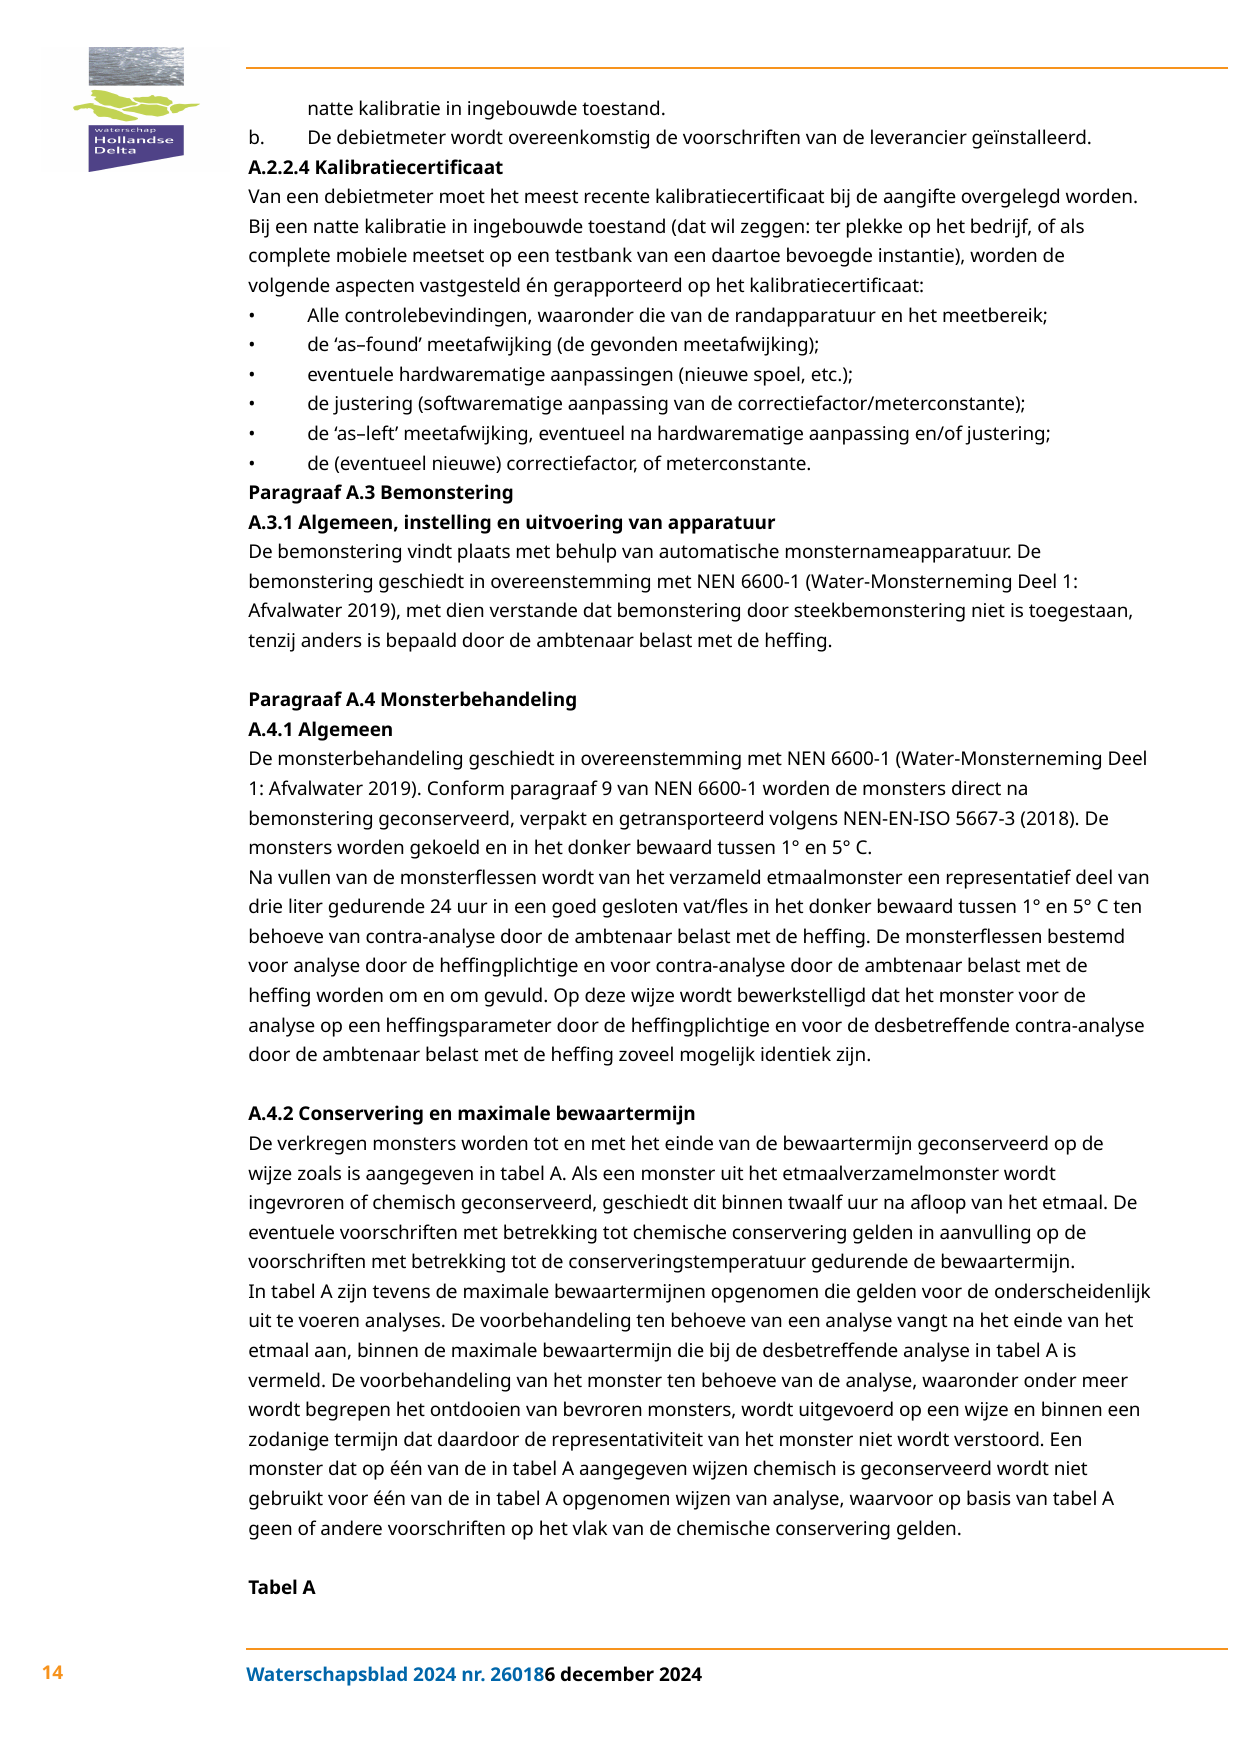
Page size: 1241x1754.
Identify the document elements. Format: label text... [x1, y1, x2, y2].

text A.3.1 Algemeen, instelling en uitvoering van apparatuur [248, 509, 1152, 535]
list eventuele hardwarematige aanpassingen (nieuwe spoel, etc.); [248, 361, 1152, 387]
text In tabel A zijn tevens de maximale bewaartermijnen opgenomen die gelden voor de onderscheidenlijk uit te voeren analyses. De voorbehandeling ten behoeve van een analyse vangt na het einde van het etmaal aan, binnen de maximale bewaartermijn die bij de desbetreffende analyse in tabel A is vermeld. De voorbehandeling van het monster ten behoeve van de analyse, waaronder onder meer wordt begrepen het ontdooien van bevroren monsters, wordt uitgevoerd op een wijze en binnen een zodanige termijn dat daardoor de representativiteit van het monster niet wordt verstoord. Een monster dat op één van de in tabel A aangegeven wijzen chemisch is geconserveerd wordt niet gebruikt voor één van de in tabel A opgenomen wijzen van analyse, waarvoor op basis van tabel A geen of andere voorschriften op het vlak van de chemische conservering gelden. [248, 1278, 1152, 1541]
text Paragraaf A.4 Monsterbehandeling [248, 686, 1152, 712]
text A.4.1 Algemeen [248, 716, 1152, 742]
text A.2.2.4 Kalibratiecertificaat [248, 154, 1152, 180]
text Tabel A [248, 1574, 1152, 1600]
text De bemonstering vindt plaats met behulp van automatische monsternameapparatuur. De bemonstering geschiedt in overeenstemming met NEN 6600-1 (Water-Monsterneming Deel 1: Afvalwater 2019), met dien verstande dat bemonstering door steekbemonstering niet is toegestaan, tenzij anders is bepaald door de ambtenaar belast met de heffing. [248, 538, 1152, 653]
text De verkregen monsters worden tot en met het einde van de bewaartermijn geconserveerd op de wijze zoals is aangegeven in tabel A. Als een monster uit het etmaalverzamelmonster wordt ingevroren of chemisch geconserveerd, geschiedt dit binnen twaalf uur na afloop van het etmaal. De eventuele voorschriften met betrekking tot chemische conservering gelden in aanvulling op de voorschriften met betrekking tot de conserveringstemperatuur gedurende de bewaartermijn. [248, 1130, 1152, 1274]
list de ‘as–left’ meetafwijking, eventueel na hardwarematige aanpassing en/of justering; [248, 420, 1152, 446]
list De debietmeter wordt overeenkomstig de voorschriften van de leverancier geïnstalleerd. [248, 124, 1152, 150]
text Na vullen van de monsterflessen wordt van het verzameld etmaalmonster een representatief deel van drie liter gedurende 24 uur in een goed gesloten vat/fles in het donker bewaard tussen 1° en 5° C ten behoeve van contra-analyse door de ambtenaar belast met de heffing. De monsterflessen bestemd voor analyse door de heffingplichtige en voor contra-analyse door de ambtenaar belast met de heffing worden om en om gevuld. Op deze wijze wordt bewerkstelligd dat het monster voor de analyse op een heffingsparameter door de heffingplichtige en voor de desbetreffende contra-analyse door de ambtenaar belast met de heffing zoveel mogelijk identiek zijn. [248, 864, 1152, 1067]
list Alle controlebevindingen, waaronder die van de randapparatuur en het meetbereik; [248, 302, 1152, 328]
text Van een debietmeter moet het meest recente kalibratiecertificaat bij de aangifte overgelegd worden. Bij een natte kalibratie in ingebouwde toestand (dat wil zeggen: ter plekke op het bedrijf, of als complete mobiele meetset op een testbank van een daartoe bevoegde instantie), worden de volgende aspecten vastgesteld én gerapporteerd op het kalibratiecertificaat: [248, 183, 1152, 298]
list natte kalibratie in ingebouwde toestand. [248, 95, 1152, 121]
text A.4.2 Conservering en maximale bewaartermijn [248, 1101, 1152, 1126]
list de justering (softwarematige aanpassing van de correctiefactor/meterconstante); [248, 391, 1152, 416]
list de (eventueel nieuwe) correctiefactor, of meterconstante. [248, 450, 1152, 476]
picture [41, 47, 231, 172]
text De monsterbehandeling geschiedt in overeenstemming met NEN 6600-1 (Water-Monsterneming Deel 1: Afvalwater 2019). Conform paragraaf 9 van NEN 6600-1 worden de monsters direct na bemonstering geconserveerd, verpakt en getransporteerd volgens NEN-EN-ISO 5667-3 (2018). De monsters worden gekoeld en in het donker bewaard tussen 1° en 5° C. [248, 746, 1152, 860]
list de ‘as–found’ meetafwijking (de gevonden meetafwijking); [248, 331, 1152, 357]
text Paragraaf A.3 Bemonstering [248, 479, 1152, 505]
